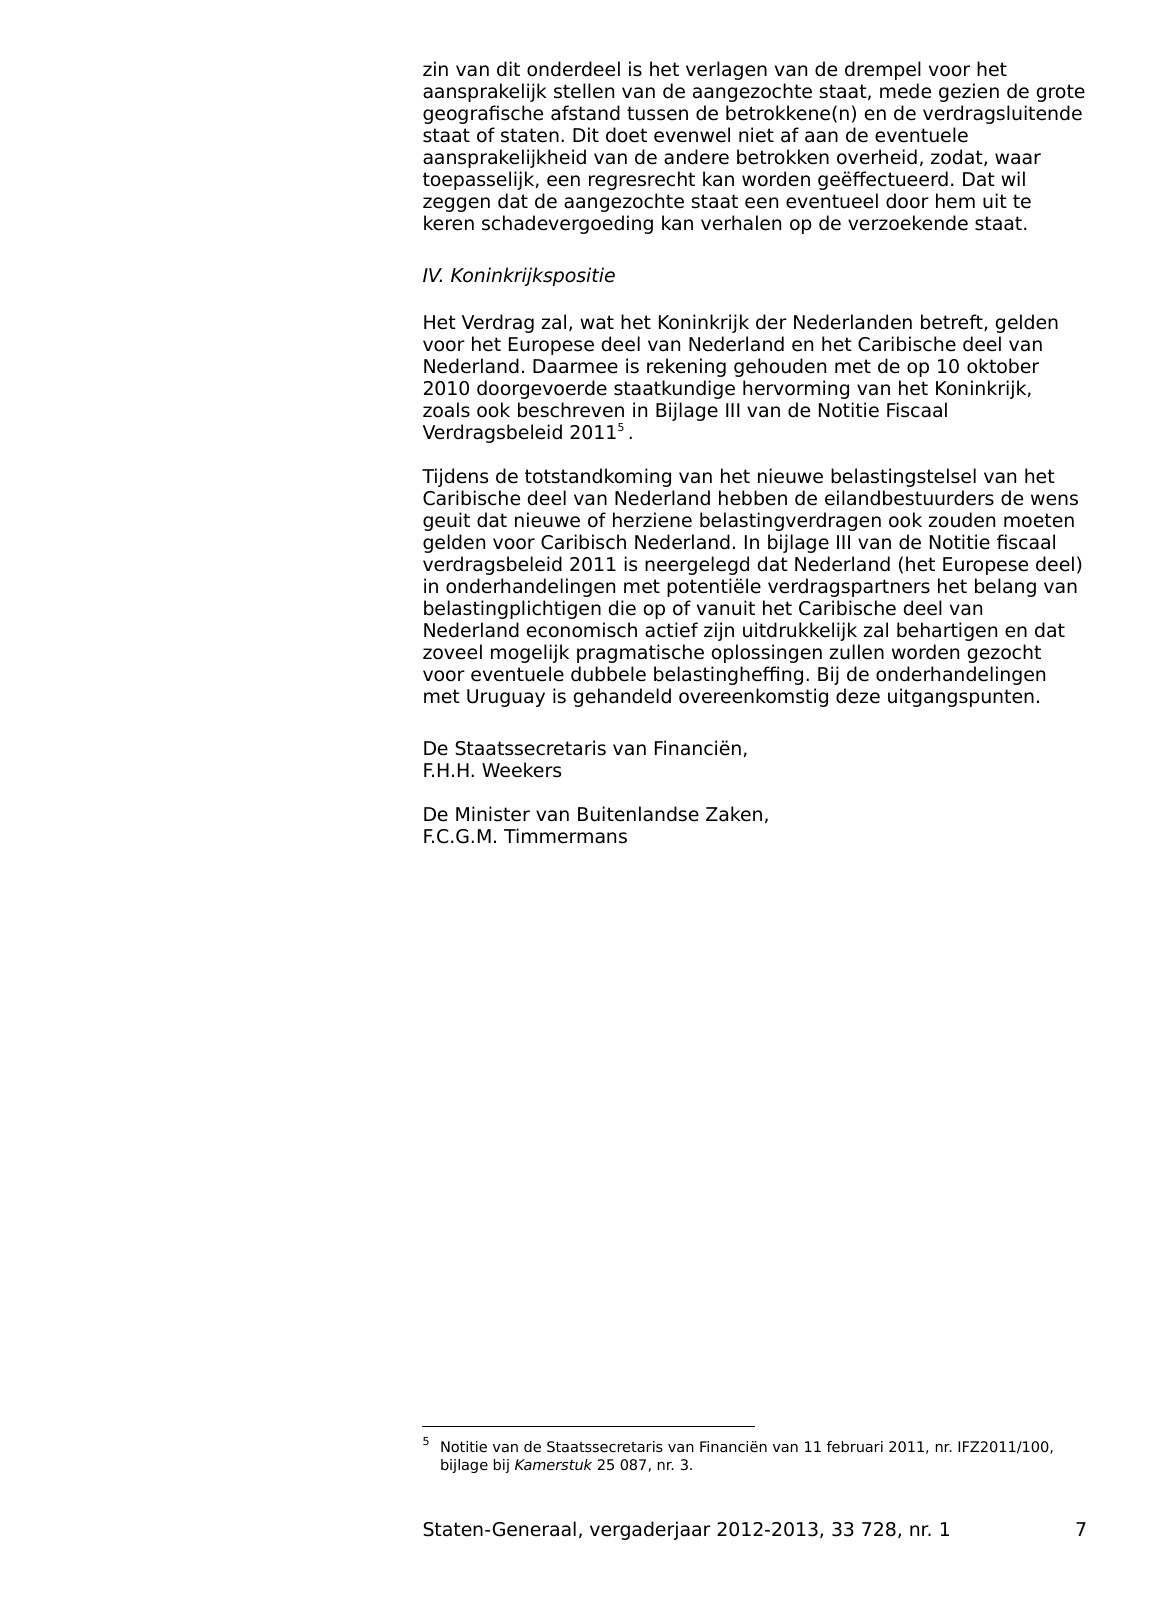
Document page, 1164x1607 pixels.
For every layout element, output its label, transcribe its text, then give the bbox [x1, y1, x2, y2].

text zin van dit onderdeel is het verlagen van de drempel voor het aansprakelijk stellen van de aangezochte staat, mede gezien de grote geografische afstand tussen de betrokkene(n) en de verdragsluitende staat of staten. Dit doet evenwel niet af aan de eventuele aansprakelijkheid van de andere betrokken overheid, zodat, waar toepasselijk, een regresrecht kan worden geëffectueerd. Dat wil zeggen dat de aangezochte staat een eventueel door hem uit te keren schadevergoeding kan verhalen op de verzoekende staat. [422, 59, 1087, 235]
text Notitie van de Staatssecretaris van Financiën van 11 februari 2011, nr. IFZ2011/100, bijlage bij Kamerstuk 25 087, nr. 3. [422, 1435, 1087, 1474]
text Het Verdrag zal, wat het Koninkrijk der Nederlanden betreft, gelden voor het Europese deel van Nederland en het Caribische deel van Nederland. Daarmee is rekening gehouden met de op 10 oktober 2010 doorgevoerde staatkundige hervorming van het Koninkrijk, zoals ook beschreven in Bijlage III van de Notitie Fiscaal Verdragsbeleid 2011. [422, 312, 1087, 444]
subtitle IV. Koninkrijkspositie [422, 265, 1087, 287]
text De Staatssecretaris van Financiën, F.H.H. Weekers [422, 738, 1087, 782]
text Tijdens de totstandkoming van het nieuwe belastingstelsel van het Caribische deel van Nederland hebben de eilandbestuurders de wens geuit dat nieuwe of herziene belastingverdragen ook zouden moeten gelden voor Caribisch Nederland. In bijlage III van de Notitie fiscaal verdragsbeleid 2011 is neergelegd dat Nederland (het Europese deel) in onderhandelingen met potentiële verdragspartners het belang van belastingplichtigen die op of vanuit het Caribische deel van Nederland economisch actief zijn uitdrukkelijk zal behartigen en dat zoveel mogelijk pragmatische oplossingen zullen worden gezocht voor eventuele dubbele belastingheffing. Bij de onderhandelingen met Uruguay is gehandeld overeenkomstig deze uitgangspunten. [422, 466, 1087, 708]
text De Minister van Buitenlandse Zaken, F.C.G.M. Timmermans [422, 804, 1087, 848]
